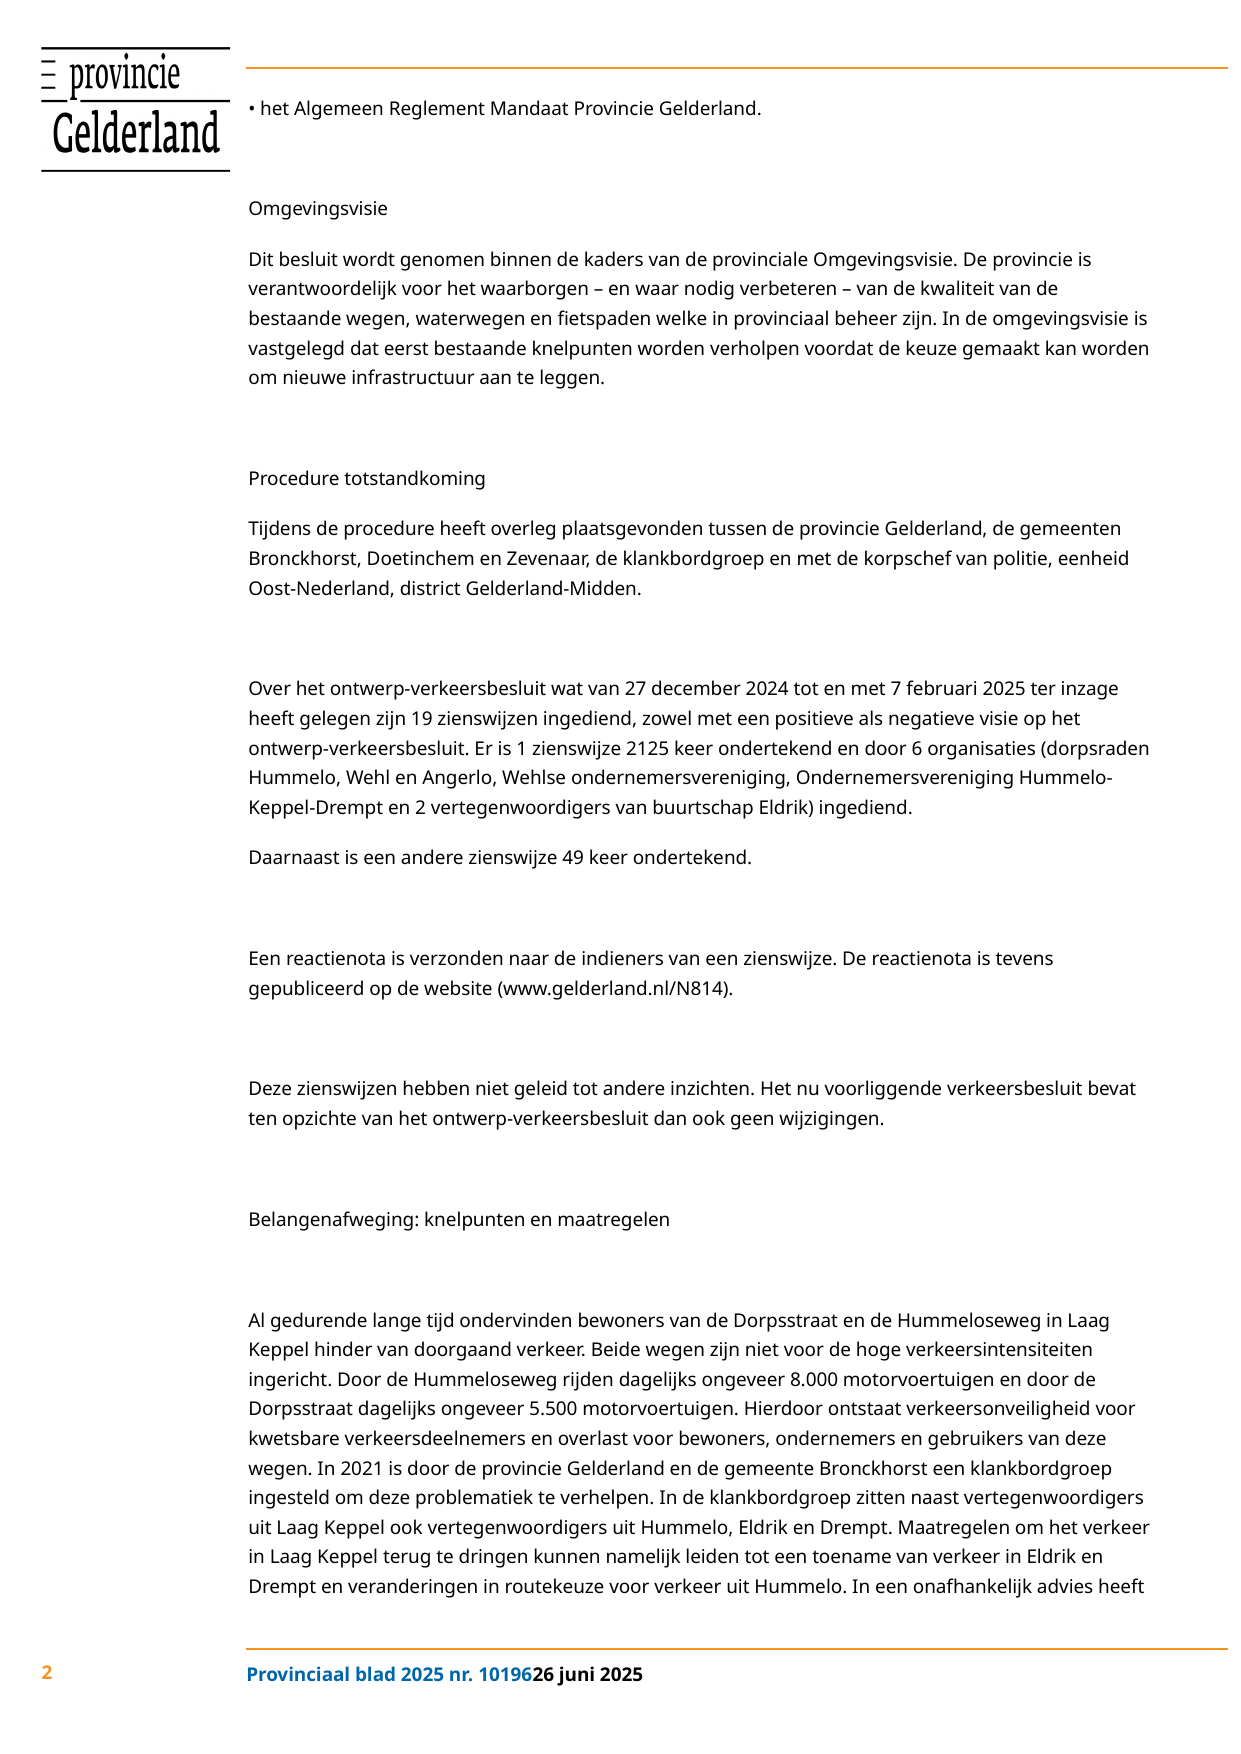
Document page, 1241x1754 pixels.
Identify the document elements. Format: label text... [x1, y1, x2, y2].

text Een reactienota is verzonden naar de indieners van een zienswijze. De reactienota is tevens gepubliceerd op de website (www.gelderland.nl/N814). [248, 945, 1152, 1001]
text Dit besluit wordt genomen binnen de kaders van de provinciale Omgevingsvisie. De provincie is verantwoordelijk voor het waarborgen – en waar nodig verbeteren – van de kwaliteit van de bestaande wegen, waterwegen en fietspaden welke in provinciaal beheer zijn. In de omgevingsvisie is vastgelegd dat eerst bestaande knelpunten worden verholpen voordat de keuze gemaakt kan worden om nieuwe infrastructuur aan te leggen. [248, 246, 1152, 390]
text Omgevingsvisie [248, 196, 1152, 221]
text Deze zienswijzen hebben niet geleid tot andere inzichten. Het nu voorliggende verkeersbesluit bevat ten opzichte van het ontwerp-verkeersbesluit dan ook geen wijzigingen. [248, 1076, 1152, 1131]
text • het Algemeen Reglement Mandaat Provincie Gelderland. [248, 95, 1152, 121]
text Al gedurende lange tijd ondervinden bewoners van de Dorpsstraat en de Hummeloseweg in Laag Keppel hinder van doorgaand verkeer. Beide wegen zijn niet voor de hoge verkeersintensiteiten ingericht. Door de Hummeloseweg rijden dagelijks ongeveer 8.000 motorvoertuigen en door de Dorpsstraat dagelijks ongeveer 5.500 motorvoertuigen. Hierdoor ontstaat verkeersonveiligheid voor kwetsbare verkeersdeelnemers en overlast voor bewoners, ondernemers en gebruikers van deze wegen. In 2021 is door de provincie Gelderland en de gemeente Bronckhorst een klankbordgroep ingesteld om deze problematiek te verhelpen. In de klankbordgroep zitten naast vertegenwoordigers uit Laag Keppel ook vertegenwoordigers uit Hummelo, Eldrik en Drempt. Maatregelen om het verkeer in Laag Keppel terug te dringen kunnen namelijk leiden tot een toename van verkeer in Eldrik en Drempt en veranderingen in routekeuze voor verkeer uit Hummelo. In een onafhankelijk advies heeft [248, 1307, 1152, 1599]
picture [41, 47, 231, 172]
text Daarnaast is een andere zienswijze 49 keer ondertekend. [248, 844, 1152, 870]
text Procedure totstandkoming [248, 465, 1152, 491]
text Over het ontwerp-verkeersbesluit wat van 27 december 2024 tot en met 7 februari 2025 ter inzage heeft gelegen zijn 19 zienswijzen ingediend, zowel met een positieve als negatieve visie op het ontwerp-verkeersbesluit. Er is 1 zienswijze 2125 keer ondertekend en door 6 organisaties (dorpsraden Hummelo, Wehl en Angerlo, Wehlse ondernemersvereniging, Ondernemersvereniging Hummelo-Keppel-Drempt en 2 vertegenwoordigers van buurtschap Eldrik) ingediend. [248, 676, 1152, 820]
text Tijdens de procedure heeft overleg plaatsgevonden tussen de provincie Gelderland, de gemeenten Bronckhorst, Doetinchem en Zevenaar, de klankbordgroep en met de korpschef van politie, eenheid Oost-Nederland, district Gelderland-Midden. [248, 516, 1152, 601]
text Belangenafweging: knelpunten en maatregelen [248, 1206, 1152, 1232]
